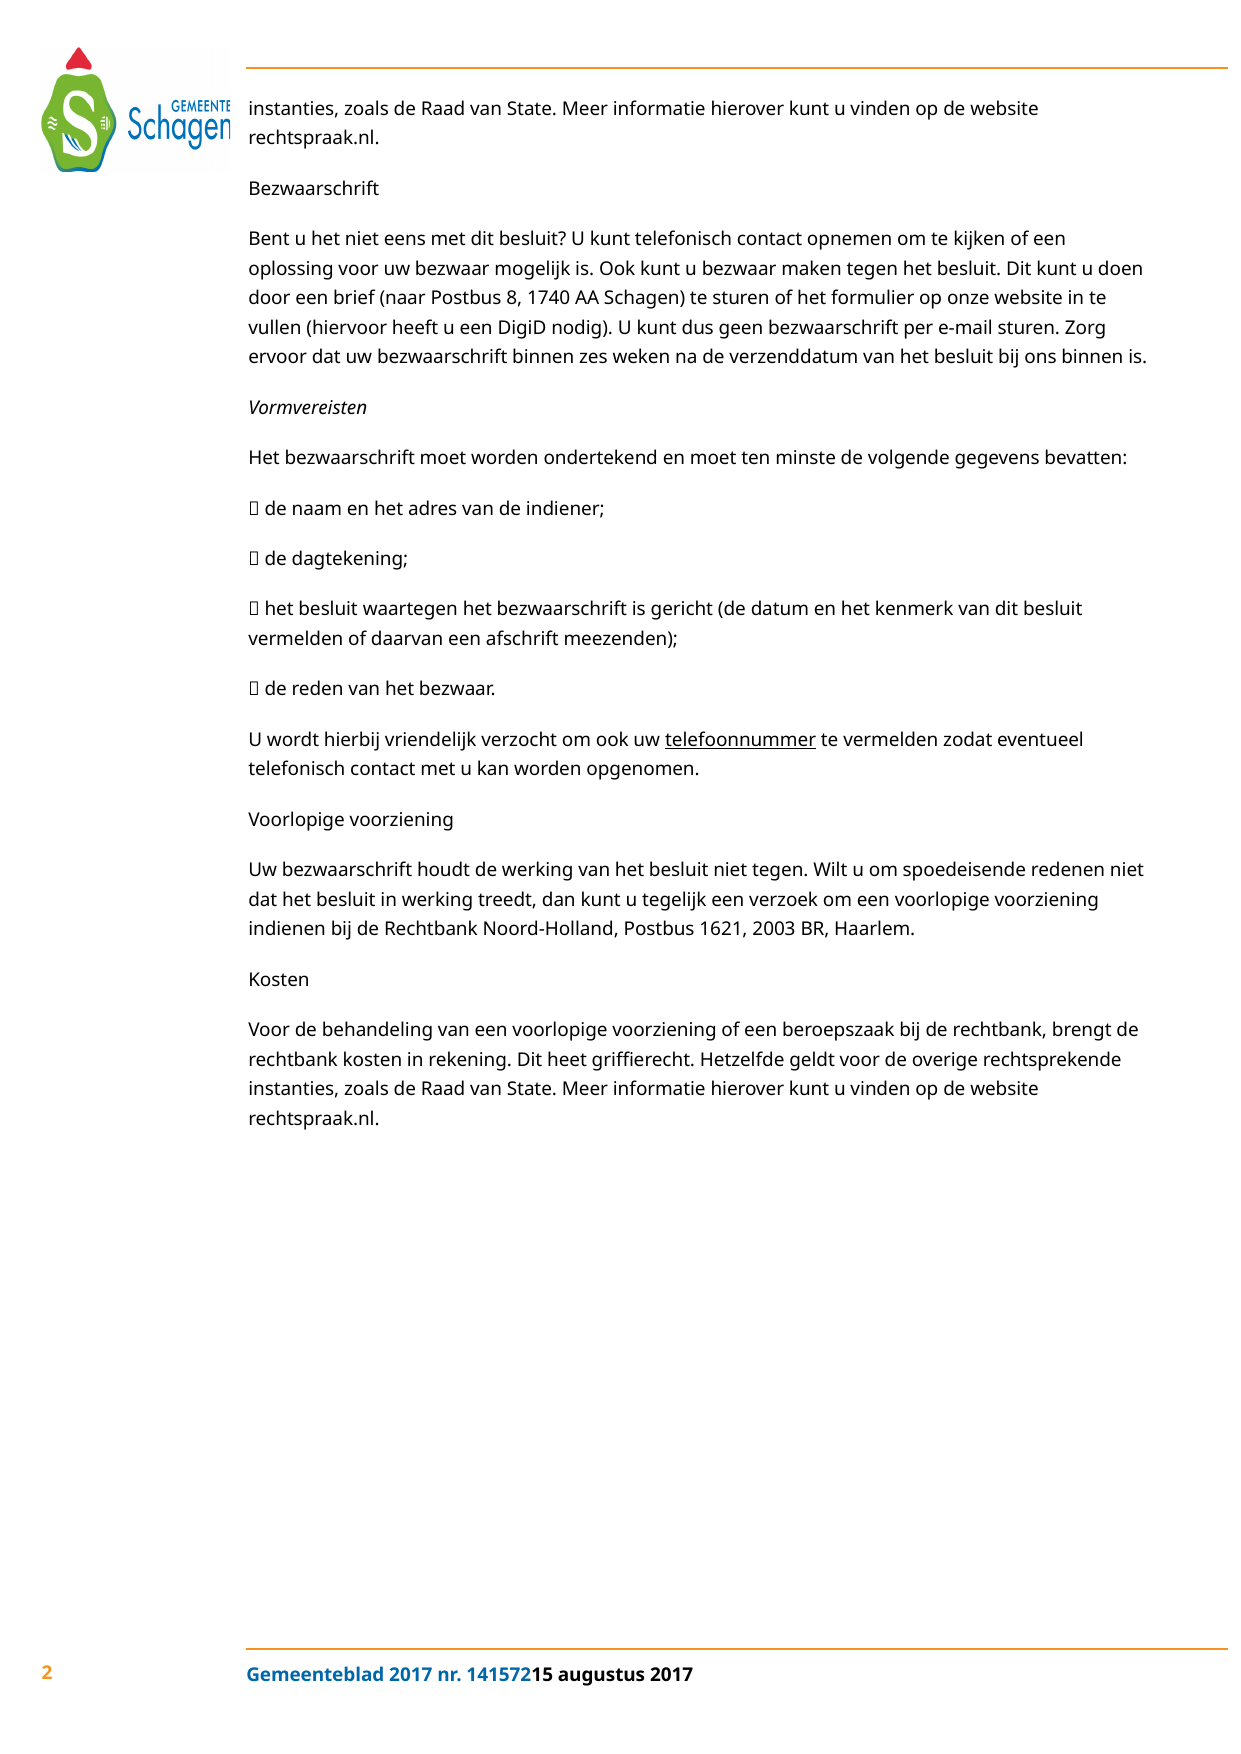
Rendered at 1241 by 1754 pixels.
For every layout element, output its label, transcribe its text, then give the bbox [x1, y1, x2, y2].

text Bezwaarschrift [248, 175, 1152, 201]
text Uw bezwaarschrift houdt de werking van het besluit niet tegen. Wilt u om spoedeisende redenen niet dat het besluit in werking treedt, dan kunt u tegelijk een verzoek om een voorlopige voorziening indienen bij de Rechtbank Noord-Holland, Postbus 1621, 2003 BR, Haarlem. [248, 856, 1152, 941]
text Kosten [248, 966, 1152, 992]
text Het bezwaarschrift moet worden ondertekend en moet ten minste de volgende gegevens bevatten: [248, 444, 1152, 470]
text  de naam en het adres van de indiener; [248, 495, 1152, 521]
text  de reden van het bezwaar. [248, 676, 1152, 701]
text Vormvereisten [248, 394, 1152, 420]
text Voor de behandeling van een voorlopige voorziening of een beroepszaak bij de rechtbank, brengt de rechtbank kosten in rekening. Dit heet griffierecht. Hetzelfde geldt voor de overige rechtsprekende instanties, zoals de Raad van State. Meer informatie hierover kunt u vinden op de website rechtspraak.nl. [248, 1016, 1152, 1131]
text Voorlopige voorziening [248, 806, 1152, 832]
text U wordt hierbij vriendelijk verzocht om ook uw telefoonnummer te vermelden zodat eventueel telefonisch contact met u kan worden opgenomen. [248, 726, 1152, 781]
text instanties, zoals de Raad van State. Meer informatie hierover kunt u vinden op de website rechtspraak.nl. [248, 95, 1152, 150]
picture [41, 47, 231, 172]
text  de dagtekening; [248, 545, 1152, 571]
text  het besluit waartegen het bezwaarschrift is gericht (de datum en het kenmerk van dit besluit vermelden of daarvan een afschrift meezenden); [248, 596, 1152, 651]
text Bent u het niet eens met dit besluit? U kunt telefonisch contact opnemen om te kijken of een oplossing voor uw bezwaar mogelijk is. Ook kunt u bezwaar maken tegen het besluit. Dit kunt u doen door een brief (naar Postbus 8, 1740 AA Schagen) te sturen of het formulier op onze website in te vullen (hiervoor heeft u een DigiD nodig). U kunt dus geen bezwaarschrift per e-mail sturen. Zorg ervoor dat uw bezwaarschrift binnen zes weken na de verzenddatum van het besluit bij ons binnen is. [248, 225, 1152, 369]
